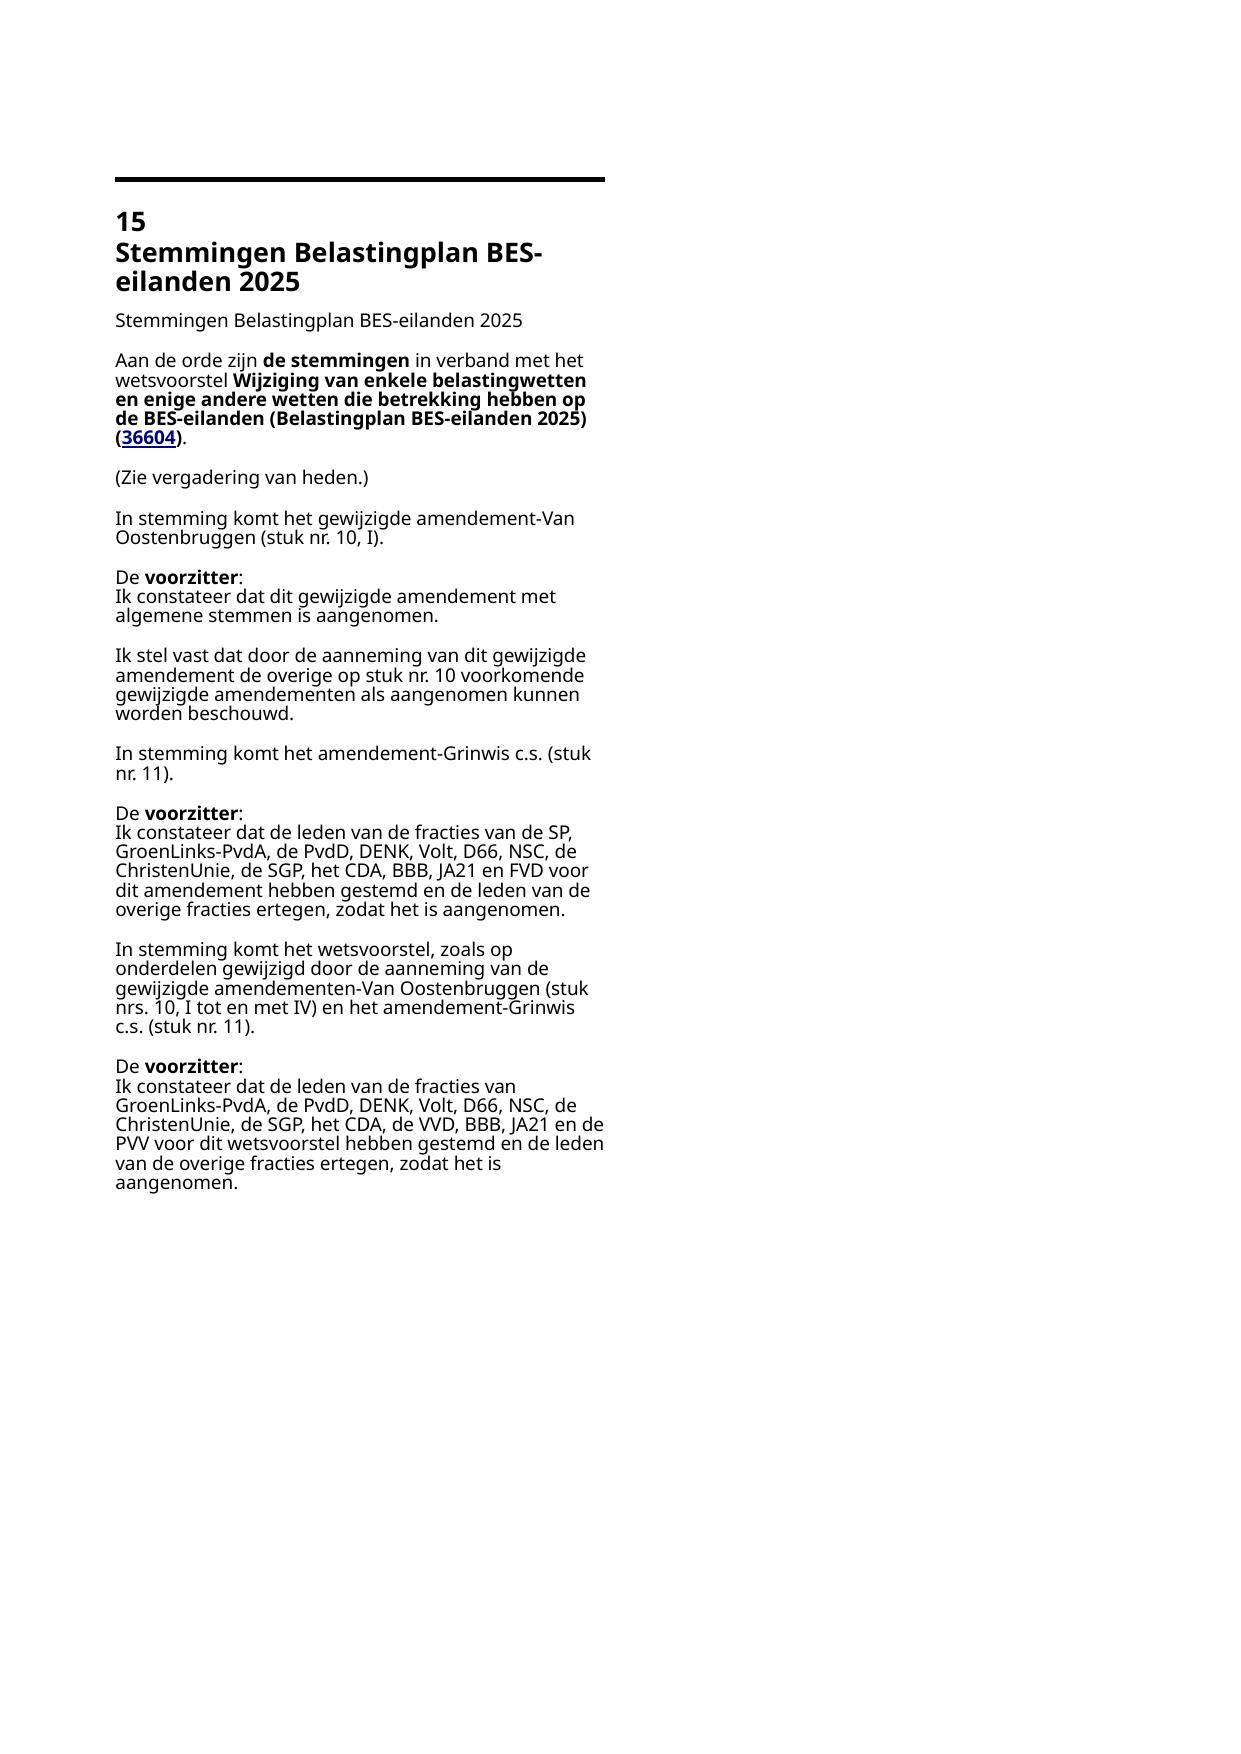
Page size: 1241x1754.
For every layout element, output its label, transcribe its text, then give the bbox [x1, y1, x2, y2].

text In stemming komt het amendement-Grinwis c.s. (stuk nr. 11). [115, 745, 605, 784]
text Aan de orde zijn de stemmingen in verband met het wetsvoorstel Wijziging van enkele belastingwetten en enige andere wetten die betrekking hebben op de BES-eilanden (Belastingplan BES-eilanden 2025) (36604). [115, 352, 605, 449]
text Ik constateer dat de leden van de fracties van GroenLinks-PvdA, de PvdD, DENK, Volt, D66, NSC, de ChristenUnie, de SGP, het CDA, de VVD, BBB, JA21 en de PVV voor dit wetsvoorstel hebben gestemd en de leden van de overige fracties ertegen, zodat het is aangenomen. [115, 1078, 605, 1193]
text De voorzitter: [115, 569, 605, 588]
text Ik constateer dat dit gewijzigde amendement met algemene stemmen is aangenomen. [115, 588, 605, 627]
text 15 [115, 203, 605, 239]
text De voorzitter: [115, 805, 605, 824]
text Stemmingen Belastingplan BES-eilanden 2025 [115, 239, 605, 312]
text Stemmingen Belastingplan BES-eilanden 2025 [115, 312, 605, 332]
text In stemming komt het gewijzigde amendement-Van Oostenbruggen (stuk nr. 10, I). [115, 509, 605, 548]
text (Zie vergadering van heden.) [115, 469, 605, 489]
text Ik stel vast dat door de aanneming van dit gewijzigde amendement de overige op stuk nr. 10 voorkomende gewijzigde amendementen als aangenomen kunnen worden beschouwd. [115, 647, 605, 724]
text De voorzitter: [115, 1058, 605, 1078]
text In stemming komt het wetsvoorstel, zoals op onderdelen gewijzigd door de aanneming van de gewijzigde amendementen-Van Oostenbruggen (stuk nrs. 10, I tot en met IV) en het amendement-Grinwis c.s. (stuk nr. 11). [115, 941, 605, 1037]
text Ik constateer dat de leden van de fracties van de SP, GroenLinks-PvdA, de PvdD, DENK, Volt, D66, NSC, de ChristenUnie, de SGP, het CDA, BBB, JA21 en FVD voor dit amendement hebben gestemd en de leden van de overige fracties ertegen, zodat het is aangenomen. [115, 824, 605, 920]
